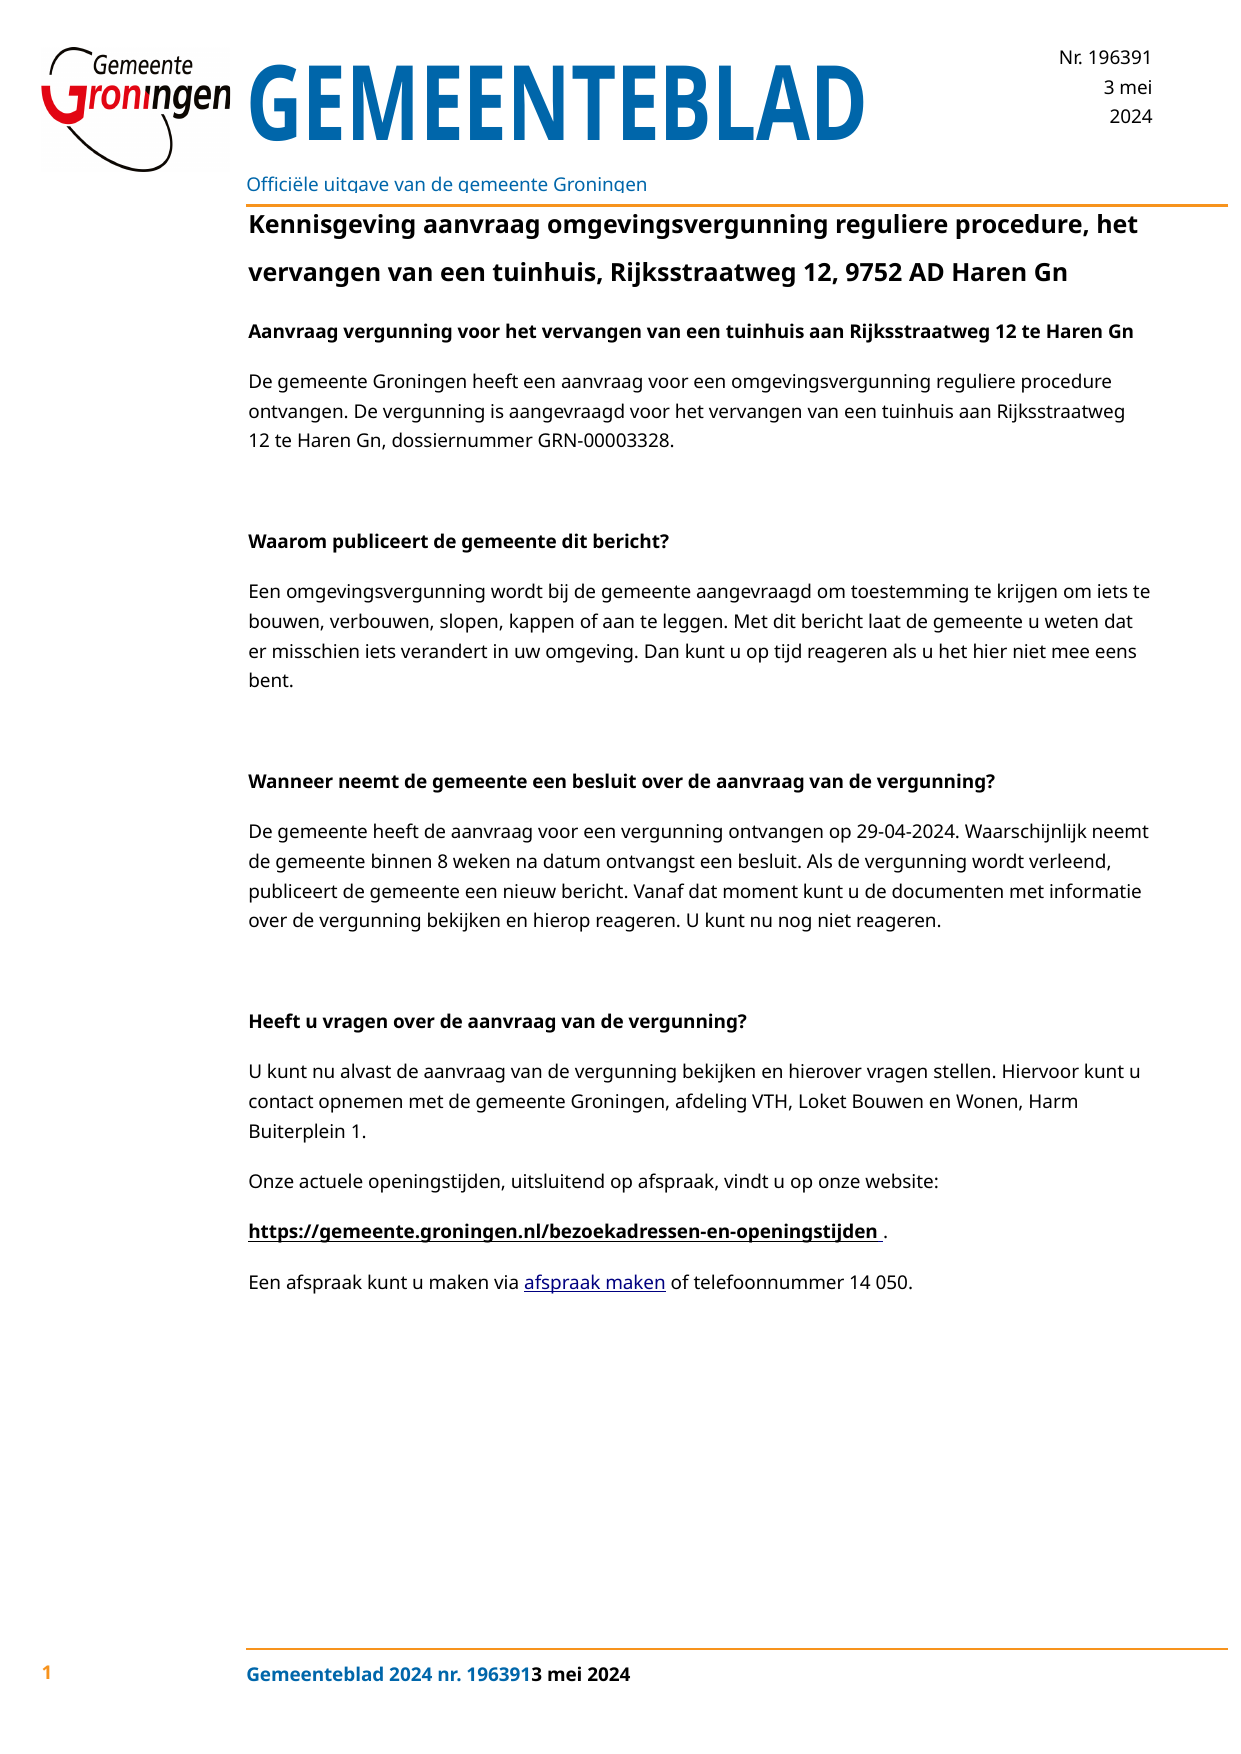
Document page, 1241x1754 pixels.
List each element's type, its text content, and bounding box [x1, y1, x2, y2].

text De gemeente Groningen heeft een aanvraag voor een omgevingsvergunning reguliere procedure ontvangen. De vergunning is aangevraagd voor het vervangen van een tuinhuis aan Rijksstraatweg 12 te Haren Gn, dossiernummer GRN-00003328. [248, 368, 1152, 453]
text Een afspraak kunt u maken via afspraak maken of telefoonnummer 14 050. [248, 1269, 1152, 1295]
text Wanneer neemt de gemeente een besluit over de aanvraag van de vergunning? [248, 768, 1152, 794]
text De gemeente heeft de aanvraag voor een vergunning ontvangen op 29-04-2024. Waarschijnlijk neemt de gemeente binnen 8 weken na datum ontvangst een besluit. Als de vergunning wordt verleend, publiceert de gemeente een nieuw bericht. Vanaf dat moment kunt u de documenten met informatie over de vergunning bekijken en hierop reageren. U kunt nu nog niet reageren. [248, 819, 1152, 933]
text Heeft u vragen over de aanvraag van de vergunning? [248, 1008, 1152, 1034]
text Onze actuele openingstijden, uitsluitend op afspraak, vindt u op onze website: [248, 1168, 1152, 1194]
text Aanvraag vergunning voor het vervangen van een tuinhuis aan Rijksstraatweg 12 te Haren Gn [248, 318, 1152, 344]
text U kunt nu alvast de aanvraag van de vergunning bekijken en hierover vragen stellen. Hiervoor kunt u contact opnemen met de gemeente Groningen, afdeling VTH, Loket Bouwen en Wonen, Harm Buiterplein 1. [248, 1059, 1152, 1144]
text Kennisgeving aanvraag omgevingsvergunning reguliere procedure, het vervangen van een tuinhuis, Rijksstraatweg 12, 9752 AD Haren Gn [248, 207, 1152, 288]
text Een omgevingsvergunning wordt bij de gemeente aangevraagd om toestemming te krijgen om iets te bouwen, verbouwen, slopen, kappen of aan te leggen. Met dit bericht laat de gemeente u weten dat er misschien iets verandert in uw omgeving. Dan kunt u op tijd reageren als u het hier niet mee eens bent. [248, 579, 1152, 693]
text https://gemeente.groningen.nl/bezoekadressen-en-openingstijden . [248, 1219, 1152, 1244]
picture [41, 47, 231, 172]
text Waarom publiceert de gemeente dit bericht? [248, 528, 1152, 554]
